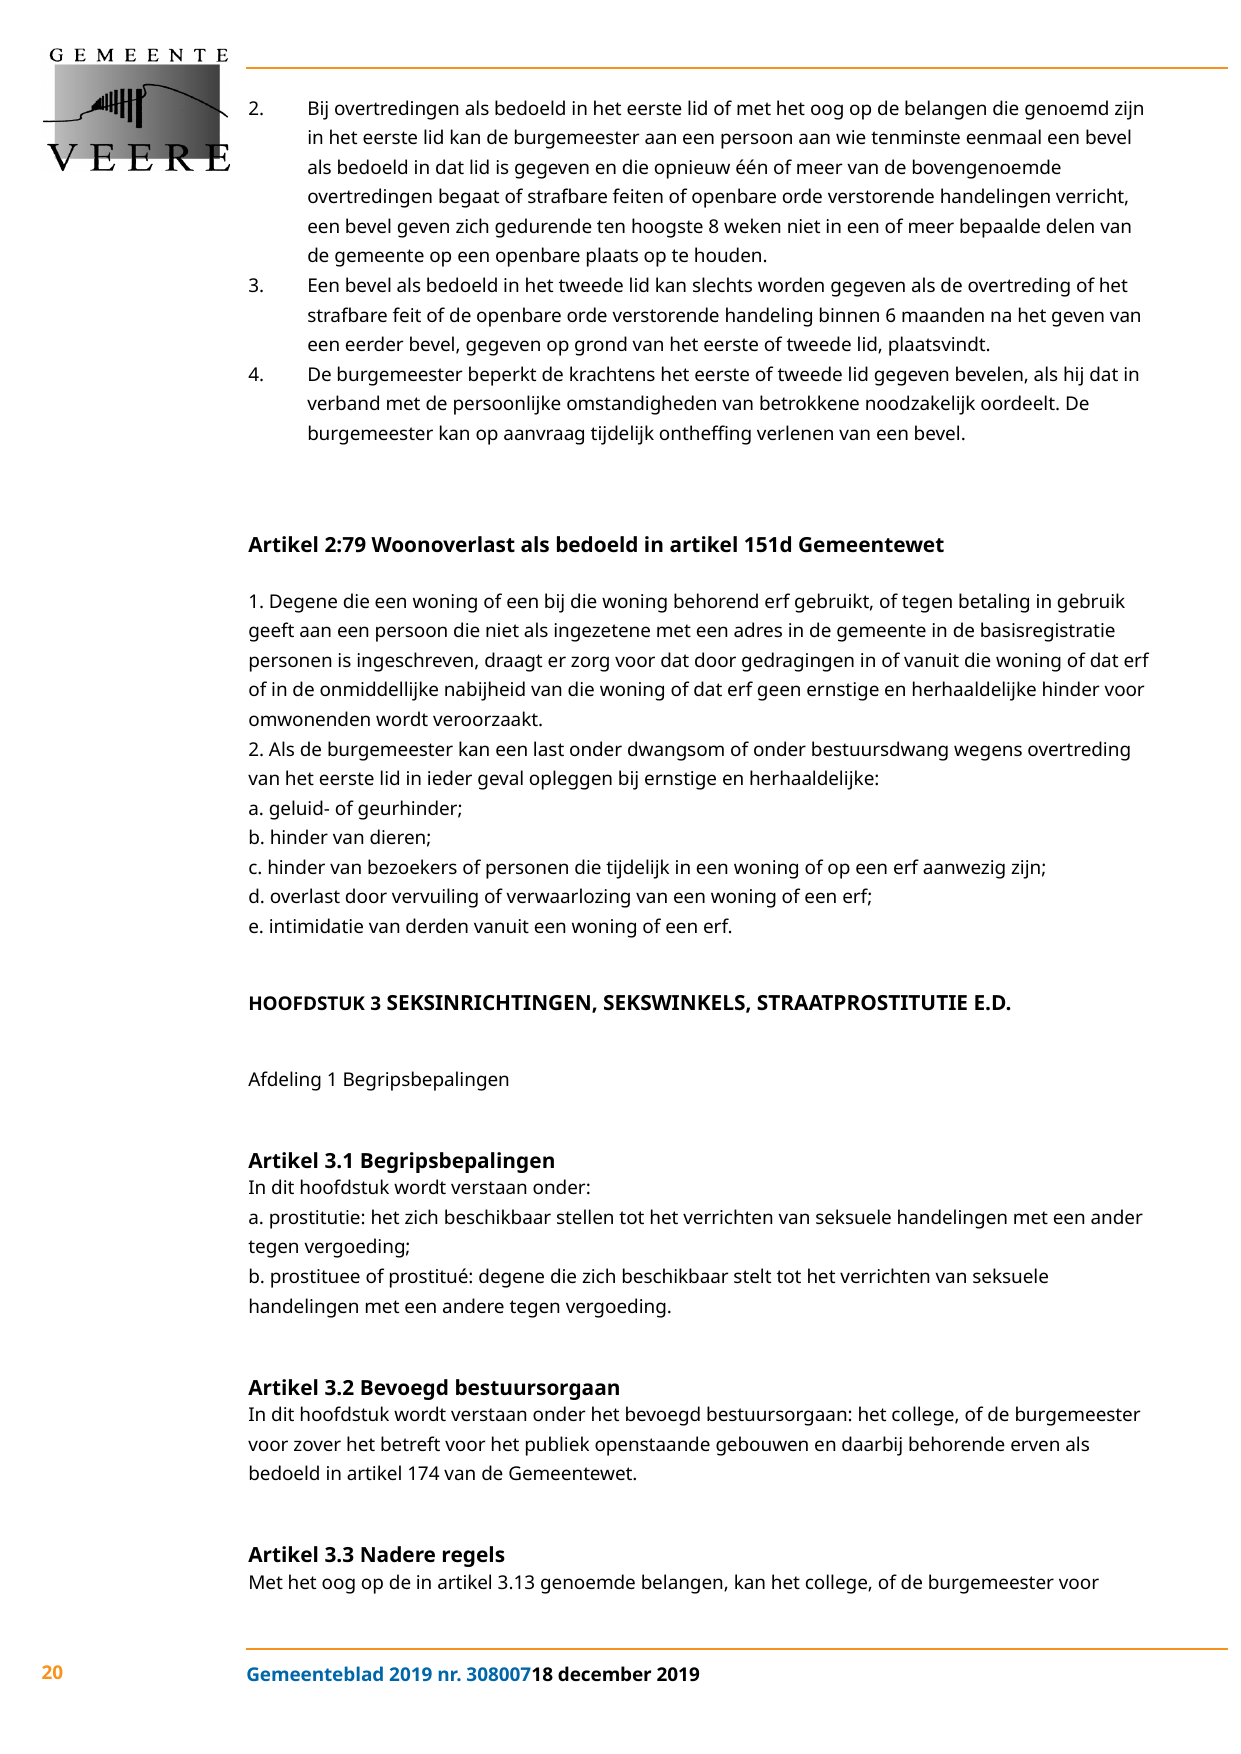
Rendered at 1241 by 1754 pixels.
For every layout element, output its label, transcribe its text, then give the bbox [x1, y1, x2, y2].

text d. overlast door vervuiling of verwaarlozing van een woning of een erf; [248, 884, 1152, 909]
text In dit hoofdstuk wordt verstaan onder het bevoegd bestuursorgaan: het college, of de burgemeester voor zover het betreft voor het publiek openstaande gebouwen en daarbij behorende erven als bedoeld in artikel 174 van de Gemeentewet. [248, 1401, 1152, 1486]
picture [41, 47, 231, 172]
list Bij overtredingen als bedoeld in het eerste lid of met het oog op de belangen die genoemd zijn in het eerste lid kan de burgemeester aan een persoon aan wie tenminste eenmaal een bevel als bedoeld in dat lid is gegeven en die opnieuw één of meer van de bovengenoemde overtredingen begaat of strafbare feiten of openbare orde verstorende handelingen verricht, een bevel geven zich gedurende ten hoogste 8 weken niet in een of meer bepaalde delen van de gemeente op een openbare plaats op te houden. [248, 95, 1152, 268]
text Artikel 3.1 Begripsbepalingen [248, 1146, 1152, 1174]
text Met het oog op de in artikel 3.13 genoemde belangen, kan het college, of de burgemeester voor [248, 1569, 1152, 1595]
text b. prostituee of prostitué: degene die zich beschikbaar stelt tot het verrichten van seksuele handelingen met een andere tegen vergoeding. [248, 1263, 1152, 1319]
text a. geluid- of geurhinder; [248, 795, 1152, 821]
text Artikel 2:79 Woonoverlast als bedoeld in artikel 151d Gemeentewet [248, 530, 1152, 558]
text Afdeling 1 Begripsbepalingen [248, 1066, 1152, 1092]
text 1. Degene die een woning of een bij die woning behorend erf gebruikt, of tegen betaling in gebruik geeft aan een persoon die niet als ingezetene met een adres in de gemeente in de basisregistratie personen is ingeschreven, draagt er zorg voor dat door gedragingen in of vanuit die woning of dat erf of in de onmiddellijke nabijheid van die woning of dat erf geen ernstige en herhaaldelijke hinder voor omwonenden wordt veroorzaakt. [248, 588, 1152, 732]
text Artikel 3.2 Bevoegd bestuursorgaan [248, 1373, 1152, 1401]
text HOOFDSTUK 3 SEKSINRICHTINGEN, SEKSWINKELS, STRAATPROSTITUTIE E.D. [248, 988, 1152, 1017]
text 2. Als de burgemeester kan een last onder dwangsom of onder bestuursdwang wegens overtreding van het eerste lid in ieder geval opleggen bij ernstige en herhaaldelijke: [248, 736, 1152, 791]
text a. prostitutie: het zich beschikbaar stellen tot het verrichten van seksuele handelingen met een ander tegen vergoeding; [248, 1204, 1152, 1259]
text b. hinder van dieren; [248, 824, 1152, 850]
text Artikel 3.3 Nadere regels [248, 1541, 1152, 1569]
text e. intimidatie van derden vanuit een woning of een erf. [248, 913, 1152, 939]
text c. hinder van bezoekers of personen die tijdelijk in een woning of op een erf aanwezig zijn; [248, 854, 1152, 880]
list Een bevel als bedoeld in het tweede lid kan slechts worden gegeven als de overtreding of het strafbare feit of de openbare orde verstorende handeling binnen 6 maanden na het geven van een eerder bevel, gegeven op grond van het eerste of tweede lid, plaatsvindt. [248, 272, 1152, 357]
text In dit hoofdstuk wordt verstaan onder: [248, 1174, 1152, 1200]
list De burgemeester beperkt de krachtens het eerste of tweede lid gegeven bevelen, als hij dat in verband met de persoonlijke omstandigheden van betrokkene noodzakelijk oordeelt. De burgemeester kan op aanvraag tijdelijk ontheffing verlenen van een bevel. [248, 361, 1152, 446]
